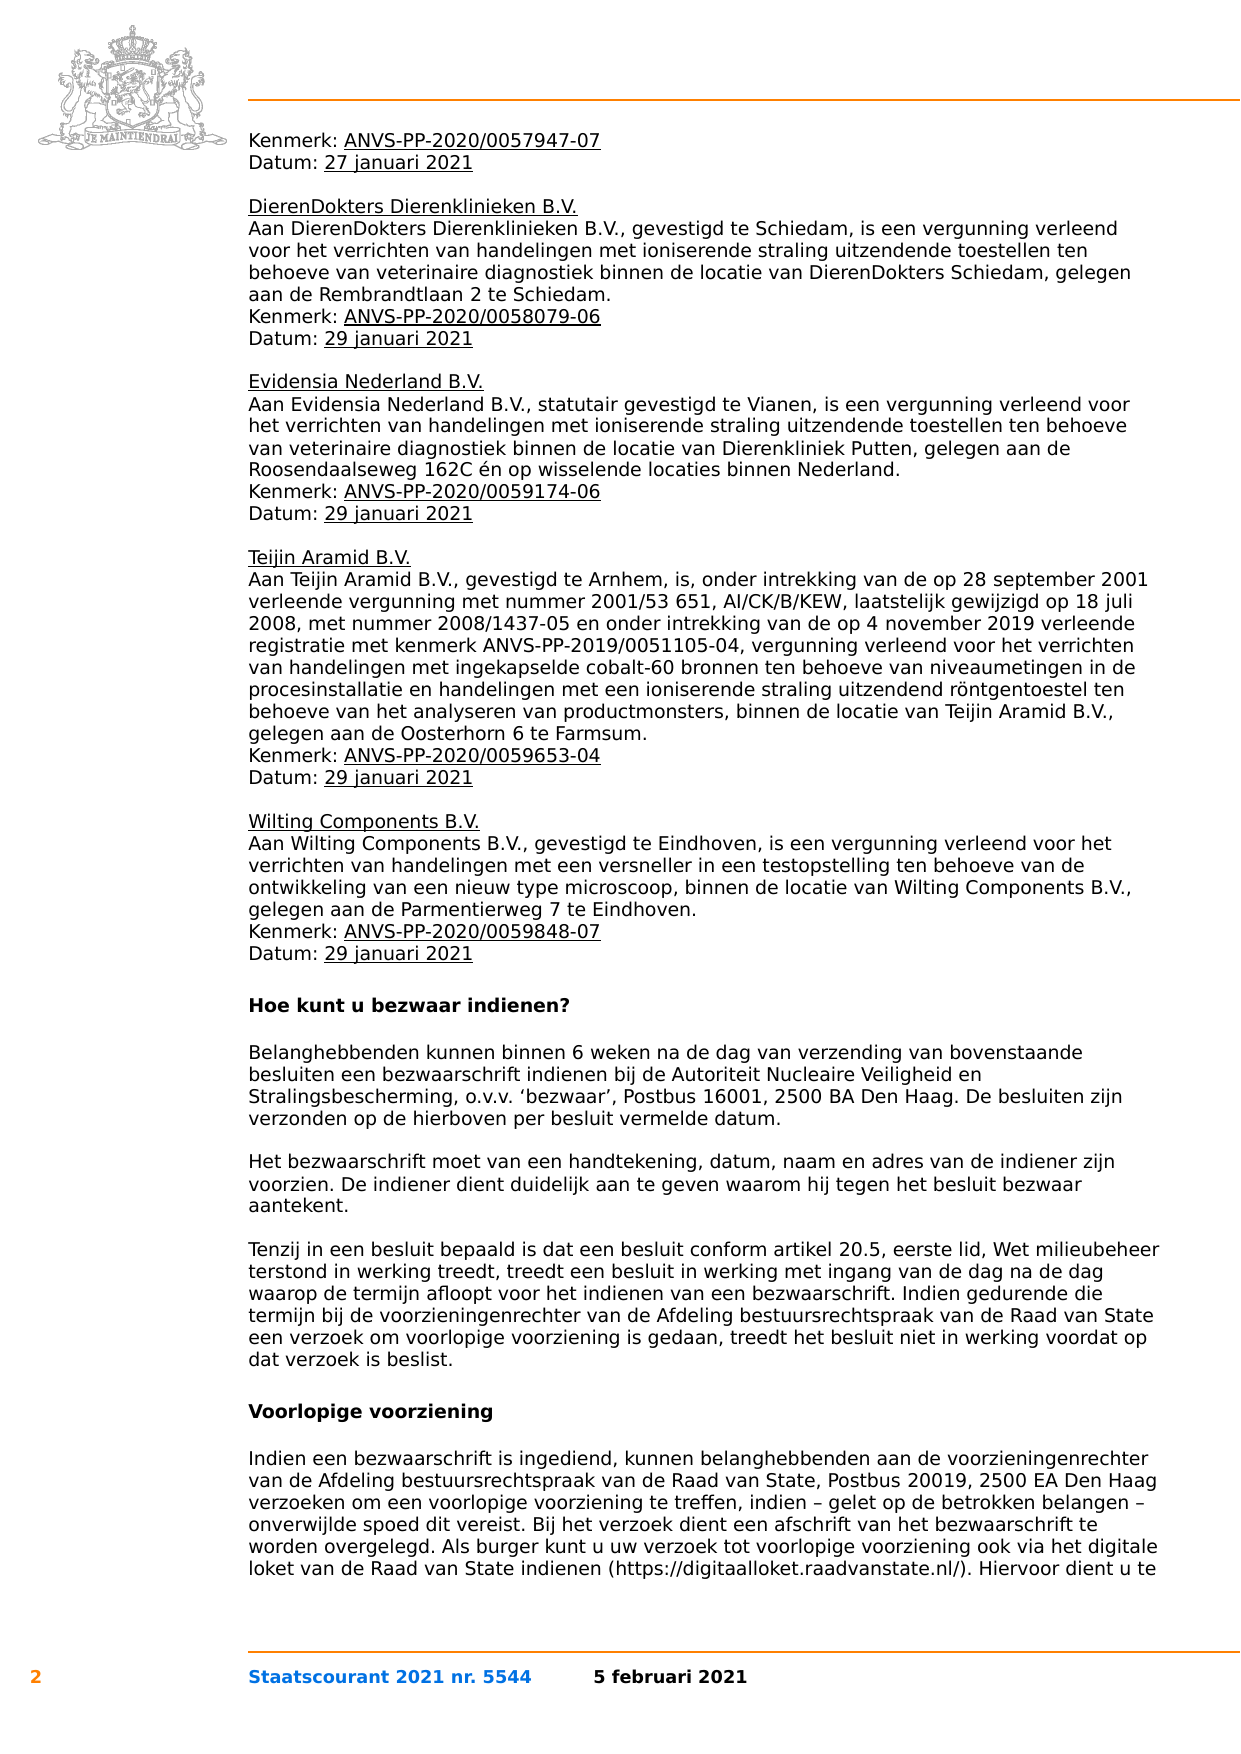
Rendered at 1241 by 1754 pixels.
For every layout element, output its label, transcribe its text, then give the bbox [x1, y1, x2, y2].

text DierenDokters Dierenklinieken B.V. [248, 196, 1163, 218]
text Kenmerk: ANVS-PP-2020/0057947-07 [248, 130, 1163, 152]
text Kenmerk: ANVS-PP-2020/0059653-04 [248, 745, 1163, 767]
picture [38, 25, 227, 150]
text Wilting Components B.V. [248, 811, 1163, 833]
text Indien een bezwaarschrift is ingediend, kunnen belanghebbenden aan de voorzieningenrechter van de Afdeling bestuursrechtspraak van de Raad van State, Postbus 20019, 2500 EA Den Haag verzoeken om een voorlopige voorziening te treffen, indien – gelet op de betrokken belangen – onverwijlde spoed dit vereist. Bij het verzoek dient een afschrift van het bezwaarschrift te worden overgelegd. Als burger kunt u uw verzoek tot voorlopige voorziening ook via het digitale loket van de Raad van State indienen (https://digitaalloket.raadvanstate.nl/). Hiervoor dient u te [248, 1448, 1163, 1580]
text Aan Teijin Aramid B.V., gevestigd te Arnhem, is, onder intrekking van de op 28 september 2001 verleende vergunning met nummer 2001/53 651, AI/CK/B/KEW, laatstelijk gewijzigd op 18 juli 2008, met nummer 2008/1437-05 en onder intrekking van de op 4 november 2019 verleende registratie met kenmerk ANVS-PP-2019/0051105-04, vergunning verleend voor het verrichten van handelingen met ingekapselde cobalt-60 bronnen ten behoeve van niveaumetingen in de procesinstallatie en handelingen met een ioniserende straling uitzendend röntgentoestel ten behoeve van het analyseren van productmonsters, binnen de locatie van Teijin Aramid B.V., gelegen aan de Oosterhorn 6 te Farmsum. [248, 569, 1163, 745]
text Het bezwaarschrift moet van een handtekening, datum, naam en adres van de indiener zijn voorzien. De indiener dient duidelijk aan te geven waarom hij tegen het besluit bezwaar aantekent. [248, 1151, 1163, 1217]
subtitle Hoe kunt u bezwaar indienen? [248, 995, 1163, 1017]
text Teijin Aramid B.V. [248, 547, 1163, 569]
text Kenmerk: ANVS-PP-2020/0059848-07 [248, 921, 1163, 943]
text Belanghebbenden kunnen binnen 6 weken na de dag van verzending van bovenstaande besluiten een bezwaarschrift indienen bij de Autoriteit Nucleaire Veiligheid en Stralingsbescherming, o.v.v. ‘bezwaar’, Postbus 16001, 2500 BA Den Haag. De besluiten zijn verzonden op de hierboven per besluit vermelde datum. [248, 1042, 1163, 1129]
text Aan DierenDokters Dierenklinieken B.V., gevestigd te Schiedam, is een vergunning verleend voor het verrichten van handelingen met ioniserende straling uitzendende toestellen ten behoeve van veterinaire diagnostiek binnen de locatie van DierenDokters Schiedam, gelegen aan de Rembrandtlaan 2 te Schiedam. [248, 218, 1163, 306]
text Datum: 29 januari 2021 [248, 767, 1163, 789]
subtitle Voorlopige voorziening [248, 1401, 1163, 1423]
text Evidensia Nederland B.V. [248, 371, 1163, 393]
text Kenmerk: ANVS-PP-2020/0058079-06 [248, 306, 1163, 328]
text Datum: 27 januari 2021 [248, 152, 1163, 174]
text Datum: 29 januari 2021 [248, 328, 1163, 349]
text Aan Evidensia Nederland B.V., statutair gevestigd te Vianen, is een vergunning verleend voor het verrichten van handelingen met ioniserende straling uitzendende toestellen ten behoeve van veterinaire diagnostiek binnen de locatie van Dierenkliniek Putten, gelegen aan de Roosendaalseweg 162C én op wisselende locaties binnen Nederland. [248, 393, 1163, 481]
text Aan Wilting Components B.V., gevestigd te Eindhoven, is een vergunning verleend voor het verrichten van handelingen met een versneller in een testopstelling ten behoeve van de ontwikkeling van een nieuw type microscoop, binnen de locatie van Wilting Components B.V., gelegen aan de Parmentierweg 7 te Eindhoven. [248, 833, 1163, 921]
text Datum: 29 januari 2021 [248, 943, 1163, 965]
text Datum: 29 januari 2021 [248, 503, 1163, 525]
text Tenzij in een besluit bepaald is dat een besluit conform artikel 20.5, eerste lid, Wet milieubeheer terstond in werking treedt, treedt een besluit in werking met ingang van de dag na de dag waarop de termijn afloopt voor het indienen van een bezwaarschrift. Indien gedurende die termijn bij de voorzieningenrechter van de Afdeling bestuursrechtspraak van de Raad van State een verzoek om voorlopige voorziening is gedaan, treedt het besluit niet in werking voordat op dat verzoek is beslist. [248, 1239, 1163, 1371]
text Kenmerk: ANVS-PP-2020/0059174-06 [248, 481, 1163, 503]
